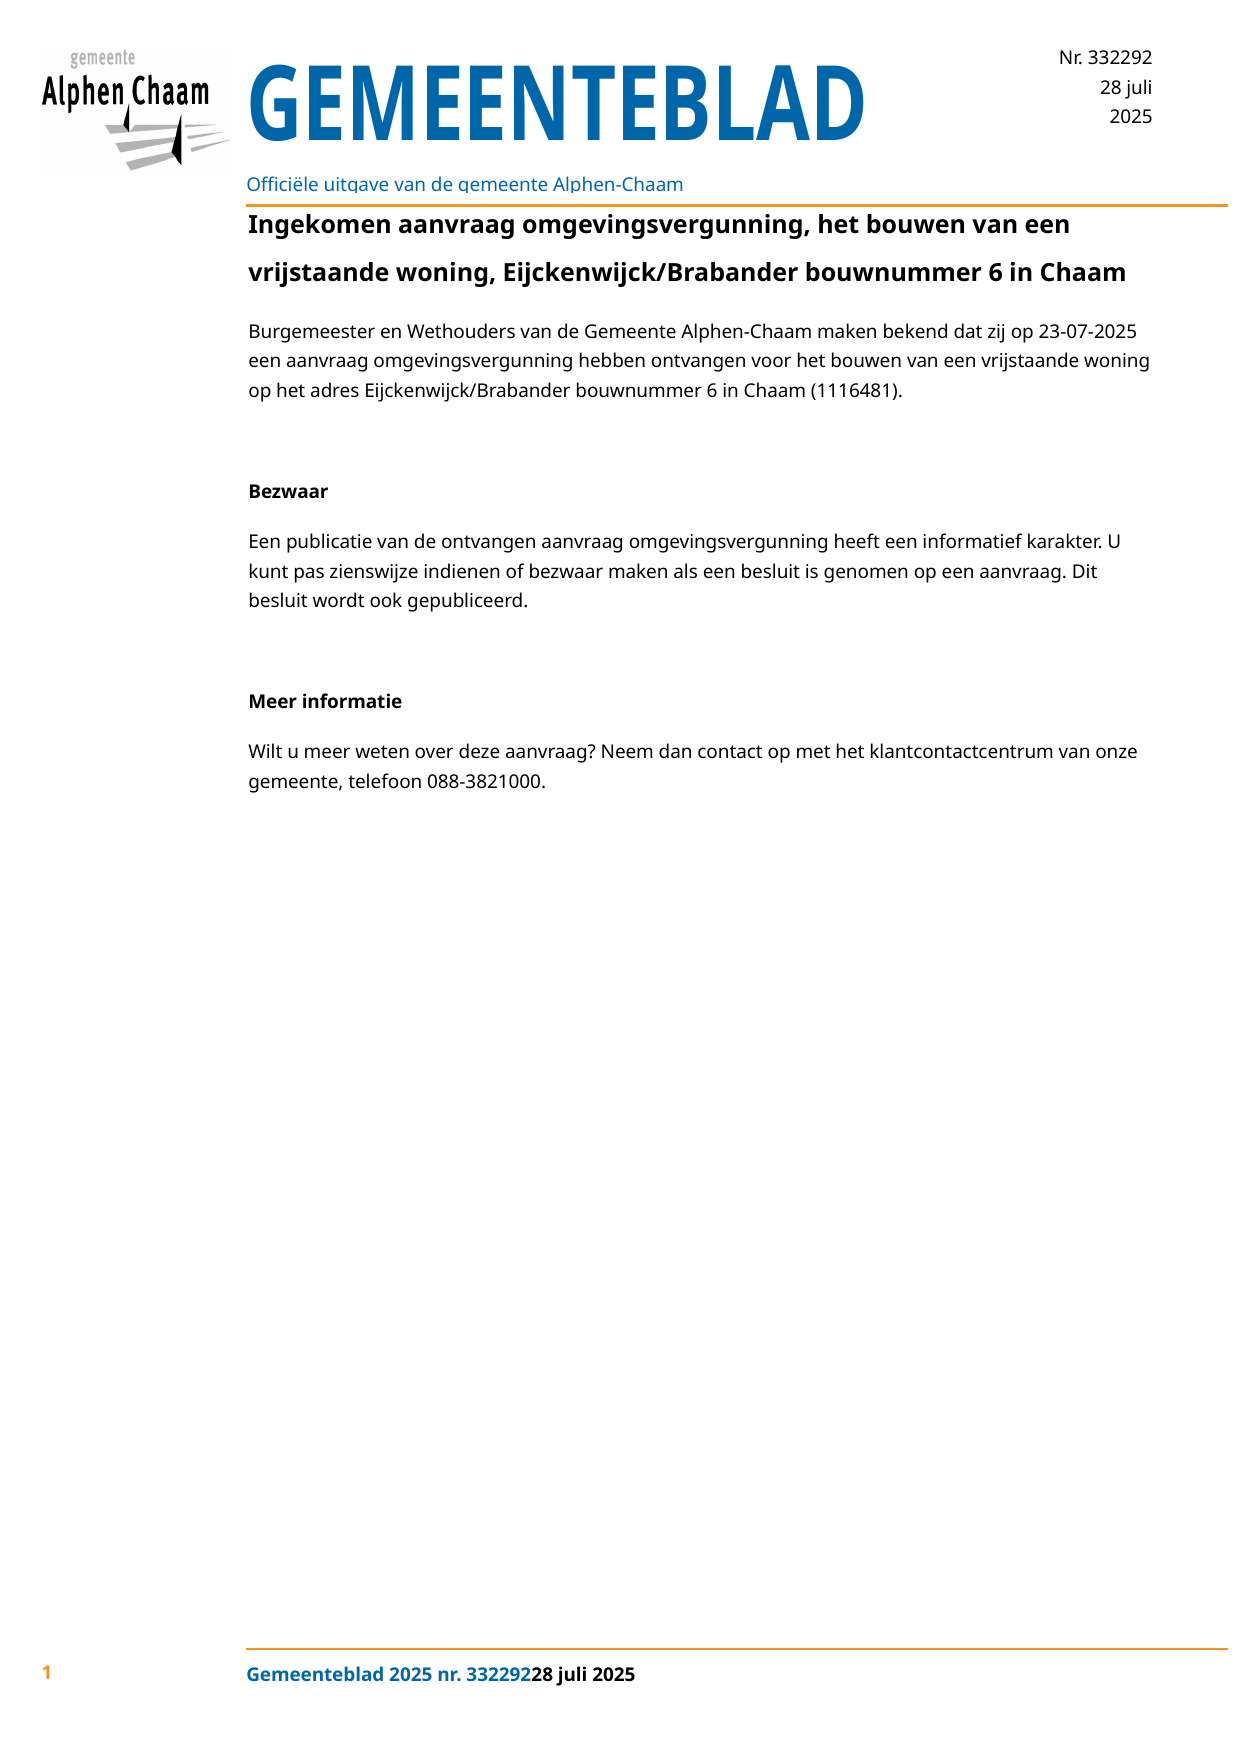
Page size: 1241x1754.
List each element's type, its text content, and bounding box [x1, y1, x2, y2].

text Meer informatie [248, 688, 1152, 714]
text Wilt u meer weten over deze aanvraag? Neem dan contact op met het klantcontactcentrum van onze gemeente, telefoon 088-3821000. [248, 739, 1152, 794]
text Bezwaar [248, 478, 1152, 504]
text Burgemeester en Wethouders van de Gemeente Alphen-Chaam maken bekend dat zij op 23-07-2025 een aanvraag omgevingsvergunning hebben ontvangen voor het bouwen van een vrijstaande woning op het adres Eijckenwijck/Brabander bouwnummer 6 in Chaam (1116481). [248, 318, 1152, 403]
text Ingekomen aanvraag omgevingsvergunning, het bouwen van een vrijstaande woning, Eijckenwijck/Brabander bouwnummer 6 in Chaam [248, 207, 1152, 288]
text Een publicatie van de ontvangen aanvraag omgevingsvergunning heeft een informatief karakter. U kunt pas zienswijze indienen of bezwaar maken als een besluit is genomen op een aanvraag. Dit besluit wordt ook gepubliceerd. [248, 528, 1152, 613]
picture [41, 47, 231, 172]
